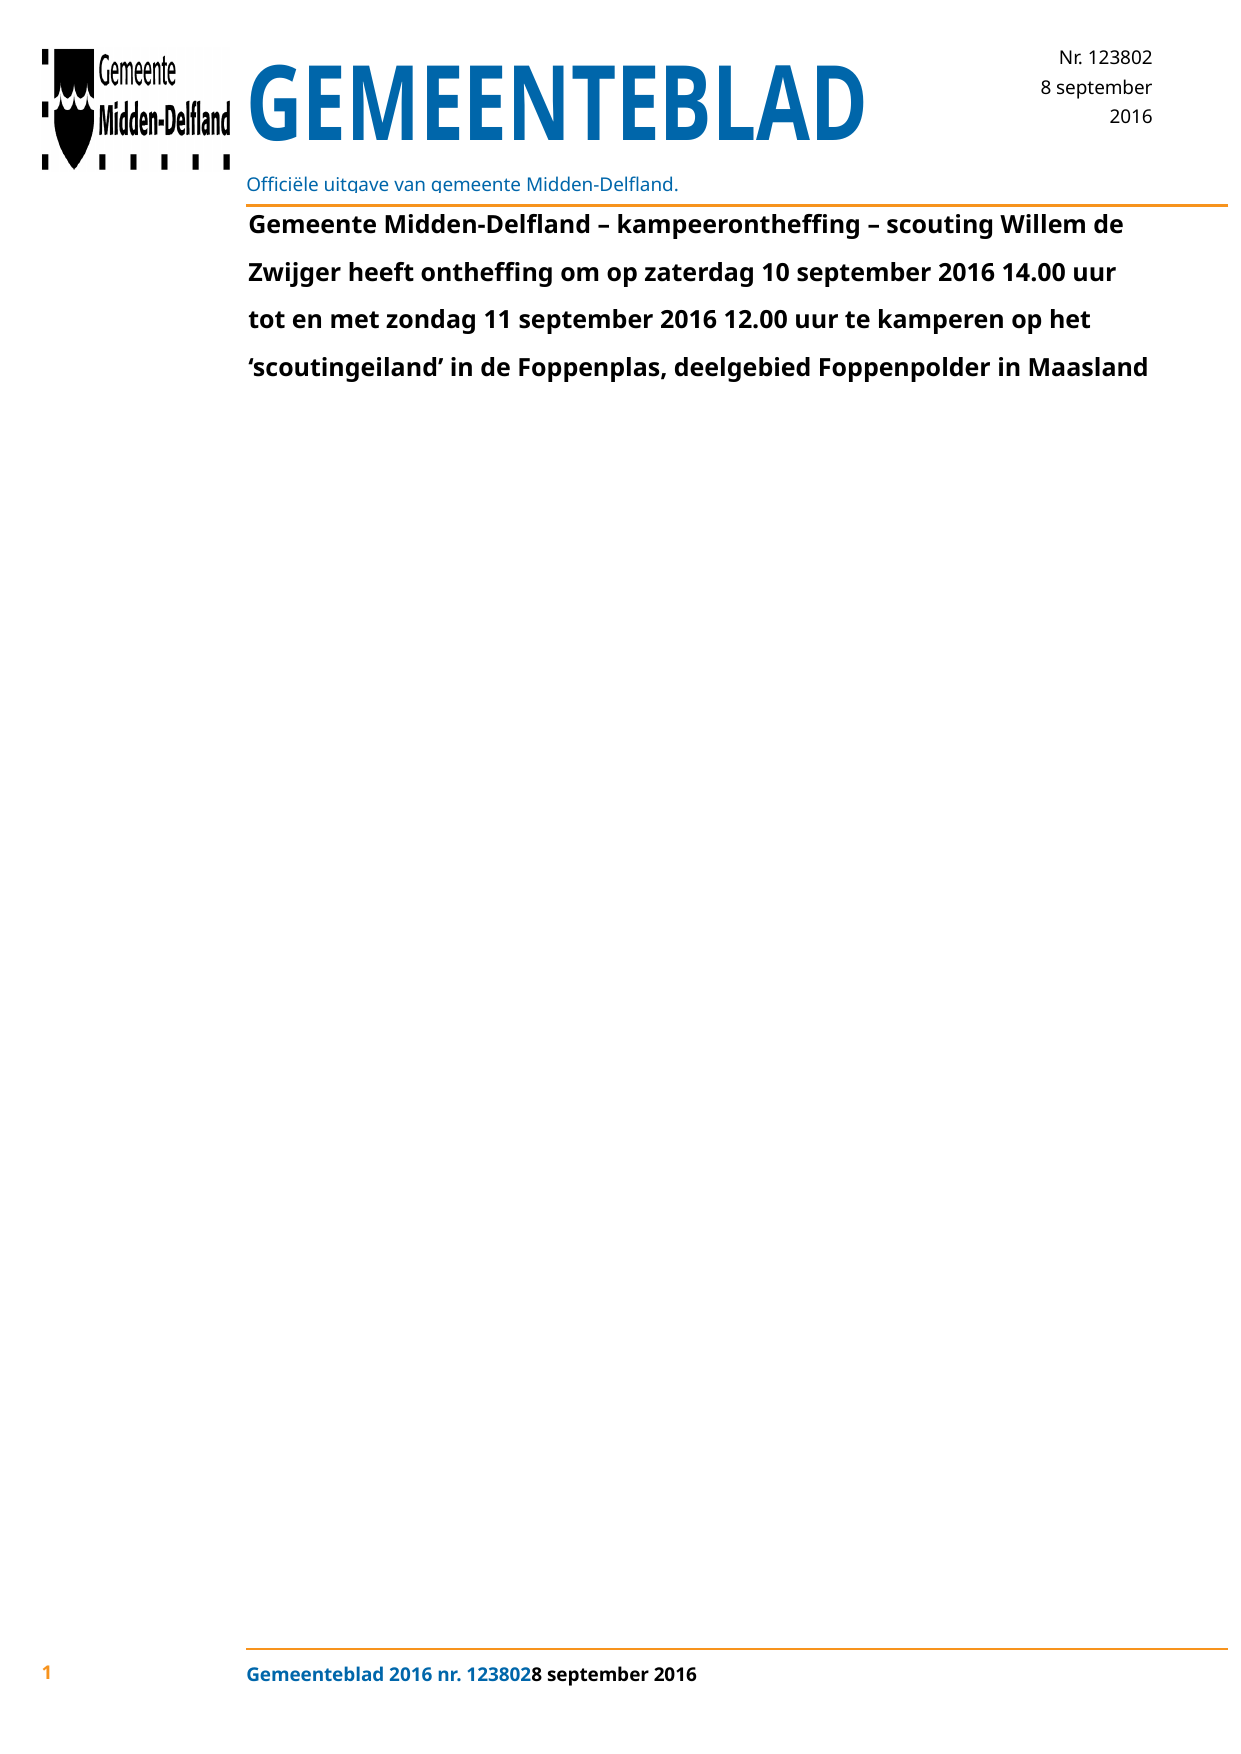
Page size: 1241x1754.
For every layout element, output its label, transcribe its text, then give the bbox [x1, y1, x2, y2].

picture [41, 47, 231, 172]
text Gemeente Midden-Delfland – kampeerontheffing – scouting Willem de Zwijger heeft ontheffing om op zaterdag 10 september 2016 14.00 uur tot en met zondag 11 september 2016 12.00 uur te kamperen op het ‘scoutingeiland’ in de Foppenplas, deelgebied Foppenpolder in Maasland [248, 207, 1152, 384]
